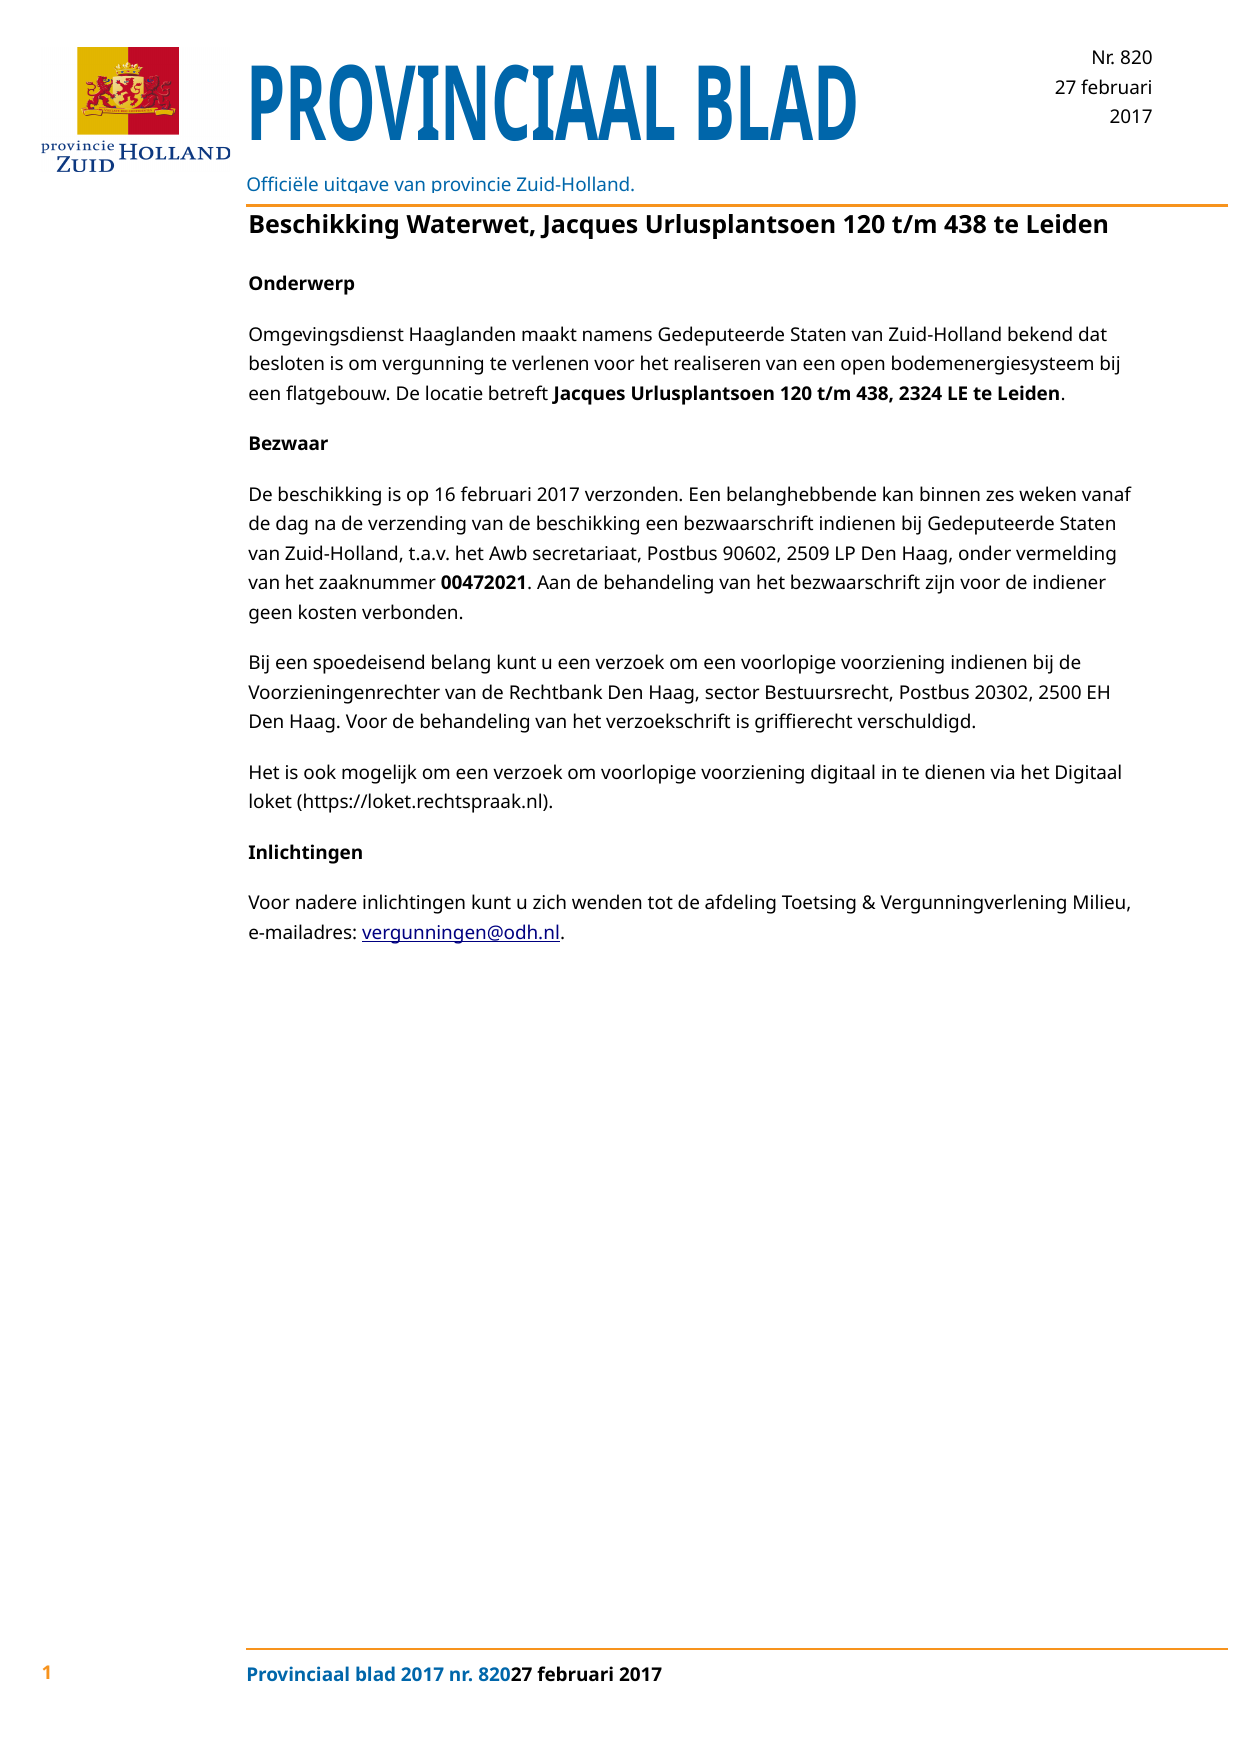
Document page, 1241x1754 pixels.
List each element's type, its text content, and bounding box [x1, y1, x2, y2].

picture [41, 47, 231, 172]
text Het is ook mogelijk om een verzoek om voorlopige voorziening digitaal in te dienen via het Digitaal loket (https://loket.rechtspraak.nl). [248, 759, 1152, 814]
text Voor nadere inlichtingen kunt u zich wenden tot de afdeling Toetsing & Vergunningverlening Milieu, e-mailadres: vergunningen@odh.nl. [248, 889, 1152, 945]
text Omgevingsdienst Haaglanden maakt namens Gedeputeerde Staten van Zuid-Holland bekend dat besloten is om vergunning te verlenen voor het realiseren van een open bodemenergiesysteem bij een flatgebouw. De locatie betreft Jacques Urlusplantsoen 120 t/m 438, 2324 LE te Leiden. [248, 321, 1152, 406]
text Onderwerp [248, 270, 1152, 296]
text Bezwaar [248, 430, 1152, 456]
text Bij een spoedeisend belang kunt u een verzoek om een voorlopige voorziening indienen bij de Voorzieningenrechter van de Rechtbank Den Haag, sector Bestuursrecht, Postbus 20302, 2500 EH Den Haag. Voor de behandeling van het verzoekschrift is griffierecht verschuldigd. [248, 649, 1152, 734]
text Inlichtingen [248, 839, 1152, 865]
text De beschikking is op 16 februari 2017 verzonden. Een belanghebbende kan binnen zes weken vanaf de dag na de verzending van de beschikking een bezwaarschrift indienen bij Gedeputeerde Staten van Zuid-Holland, t.a.v. het Awb secretariaat, Postbus 90602, 2509 LP Den Haag, onder vermelding van het zaaknummer 00472021. Aan de behandeling van het bezwaarschrift zijn voor de indiener geen kosten verbonden. [248, 481, 1152, 625]
text Beschikking Waterwet, Jacques Urlusplantsoen 120 t/m 438 te Leiden [248, 207, 1152, 241]
